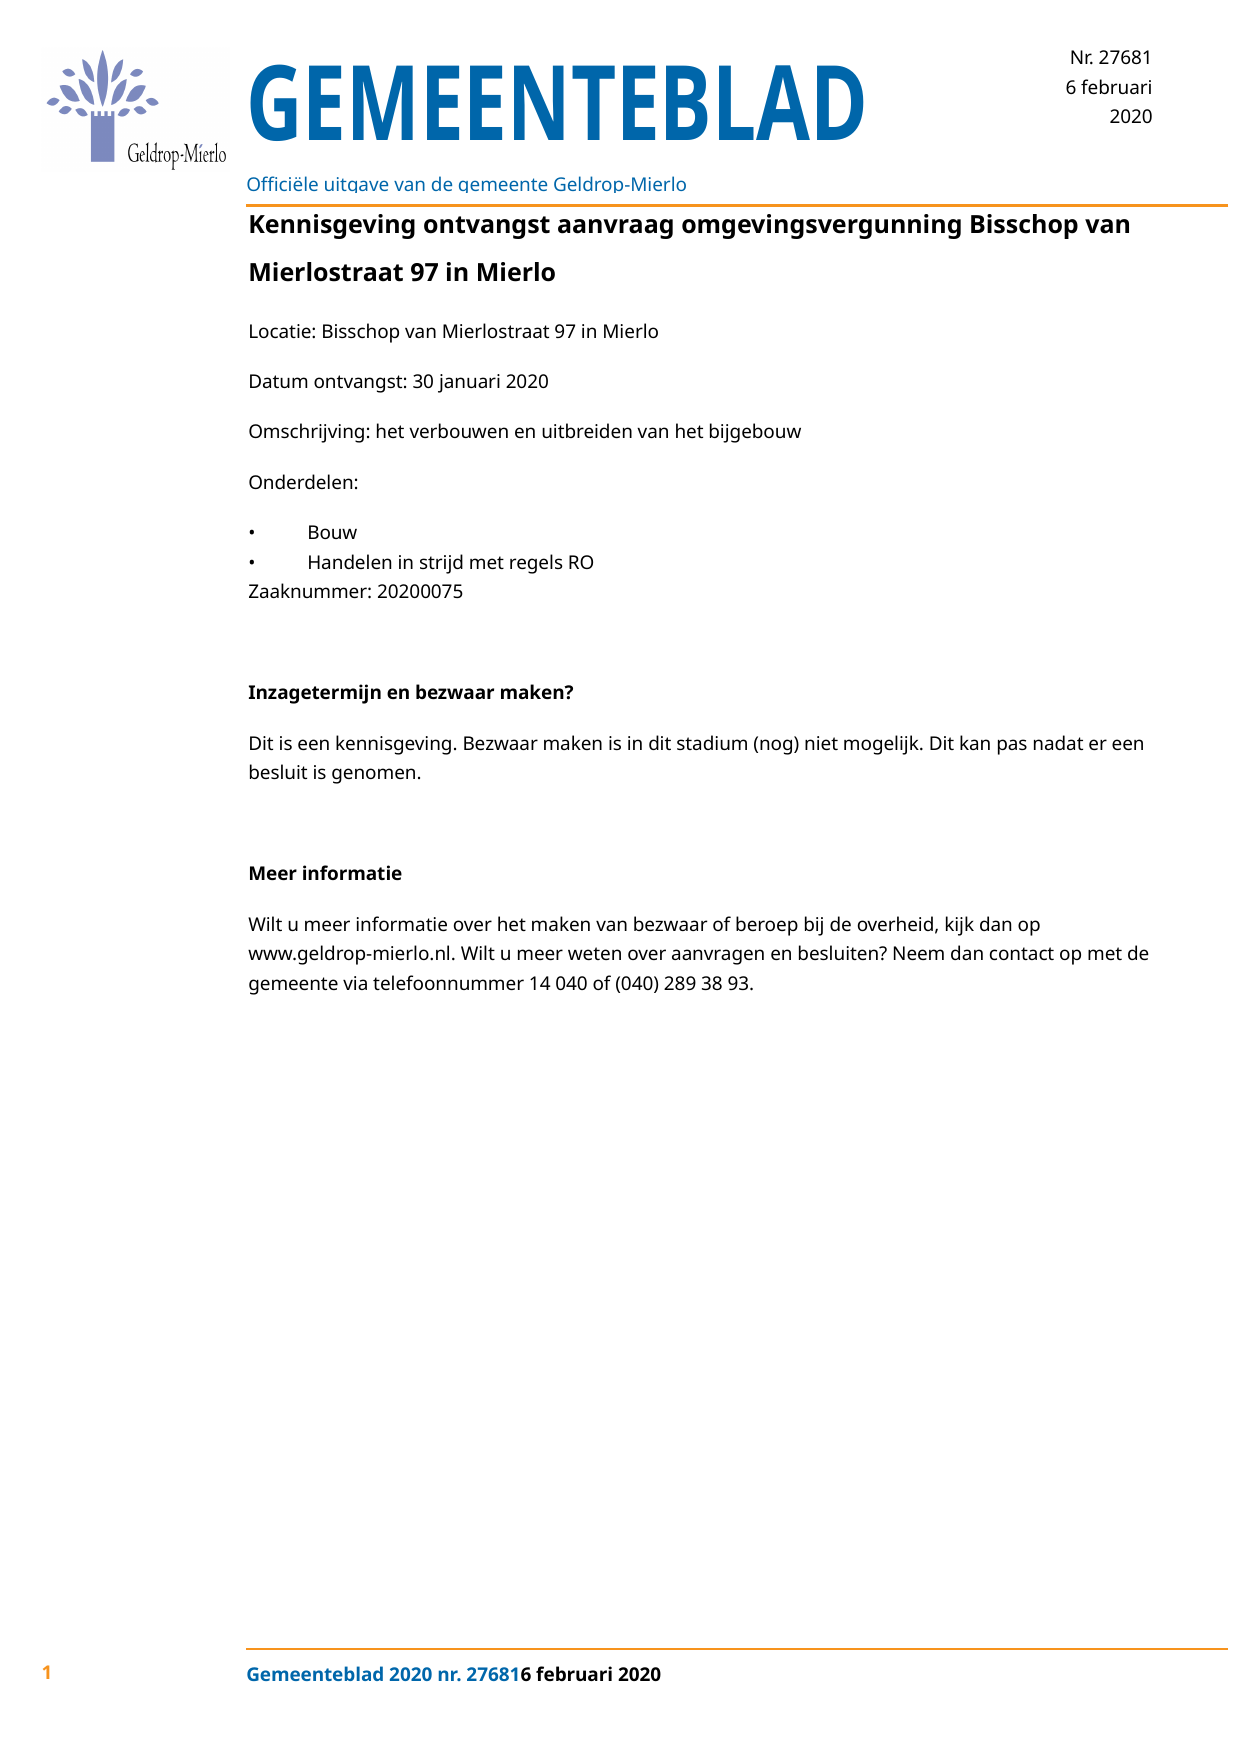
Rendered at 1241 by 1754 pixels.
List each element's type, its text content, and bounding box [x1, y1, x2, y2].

picture [41, 47, 231, 172]
text Datum ontvangst: 30 januari 2020 [248, 368, 1152, 394]
list Handelen in strijd met regels RO [248, 549, 1152, 575]
text Inzagetermijn en bezwaar maken? [248, 679, 1152, 705]
text Wilt u meer informatie over het maken van bezwaar of beroep bij de overheid, kijk dan op www.geldrop-mierlo.nl. Wilt u meer weten over aanvragen en besluiten? Neem dan contact op met de gemeente via telefoonnummer 14 040 of (040) 289 38 93. [248, 911, 1152, 996]
list Bouw [248, 519, 1152, 545]
text Onderdelen: [248, 469, 1152, 495]
text Kennisgeving ontvangst aanvraag omgevingsvergunning Bisschop van Mierlostraat 97 in Mierlo [248, 207, 1152, 288]
text Locatie: Bisschop van Mierlostraat 97 in Mierlo [248, 318, 1152, 344]
text Dit is een kennisgeving. Bezwaar maken is in dit stadium (nog) niet mogelijk. Dit kan pas nadat er een besluit is genomen. [248, 730, 1152, 785]
text Zaaknummer: 20200075 [248, 579, 1152, 604]
text Meer informatie [248, 860, 1152, 886]
text Omschrijving: het verbouwen en uitbreiden van het bijgebouw [248, 419, 1152, 444]
